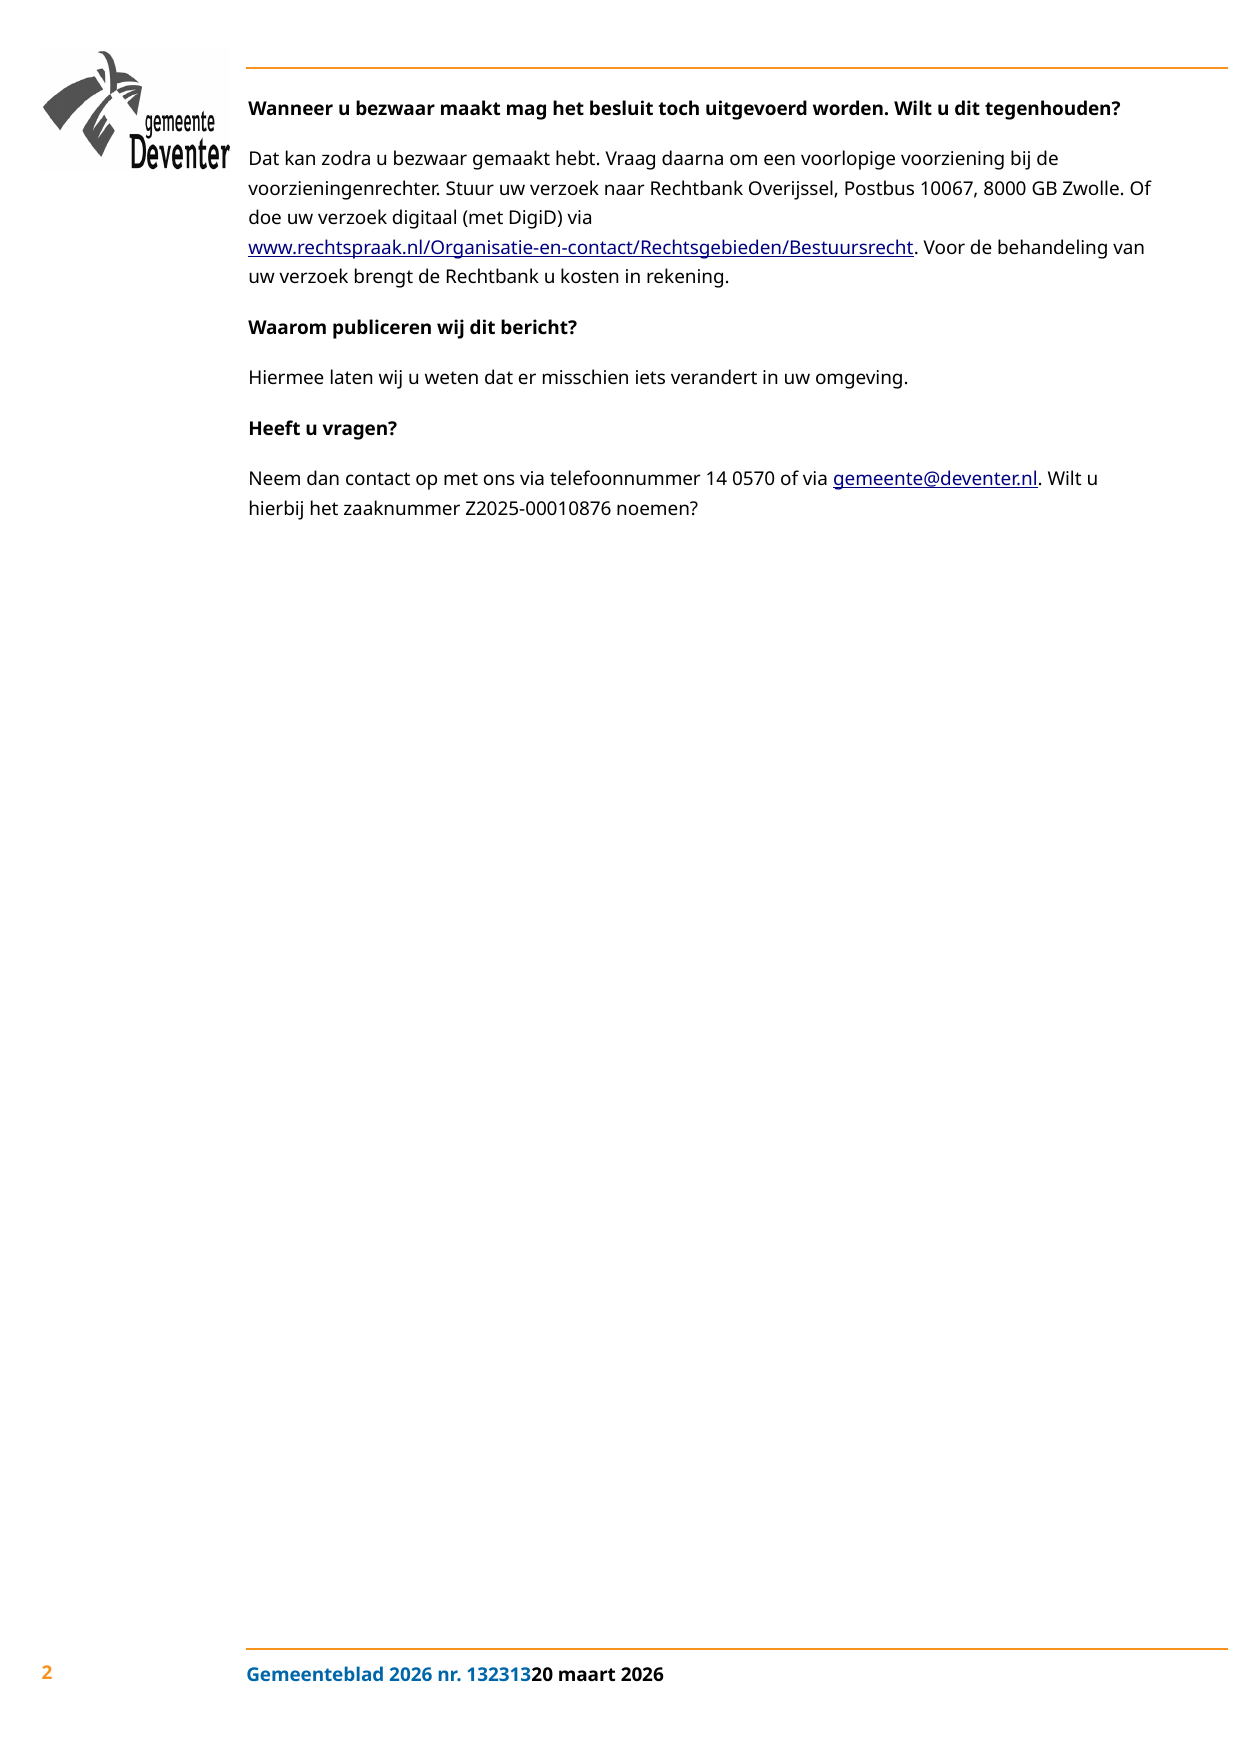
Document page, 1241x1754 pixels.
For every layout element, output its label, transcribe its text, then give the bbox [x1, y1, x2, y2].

text Dat kan zodra u bezwaar gemaakt hebt. Vraag daarna om een voorlopige voorziening bij de voorzieningenrechter. Stuur uw verzoek naar Rechtbank Overijssel, Postbus 10067, 8000 GB Zwolle. Of doe uw verzoek digitaal (met DigiD) via www.rechtspraak.nl/Organisatie-en-contact/Rechtsgebieden/Bestuursrecht. Voor de behandeling van uw verzoek brengt de Rechtbank u kosten in rekening. [248, 145, 1152, 289]
text Hiermee laten wij u weten dat er misschien iets verandert in uw omgeving. [248, 364, 1152, 390]
text Wanneer u bezwaar maakt mag het besluit toch uitgevoerd worden. Wilt u dit tegenhouden? [248, 95, 1152, 121]
text Waarom publiceren wij dit bericht? [248, 314, 1152, 340]
text Heeft u vragen? [248, 415, 1152, 441]
picture [41, 47, 231, 172]
text Neem dan contact op met ons via telefoonnummer 14 0570 of via gemeente@deventer.nl. Wilt u hierbij het zaaknummer Z2025-00010876 noemen? [248, 465, 1152, 521]
